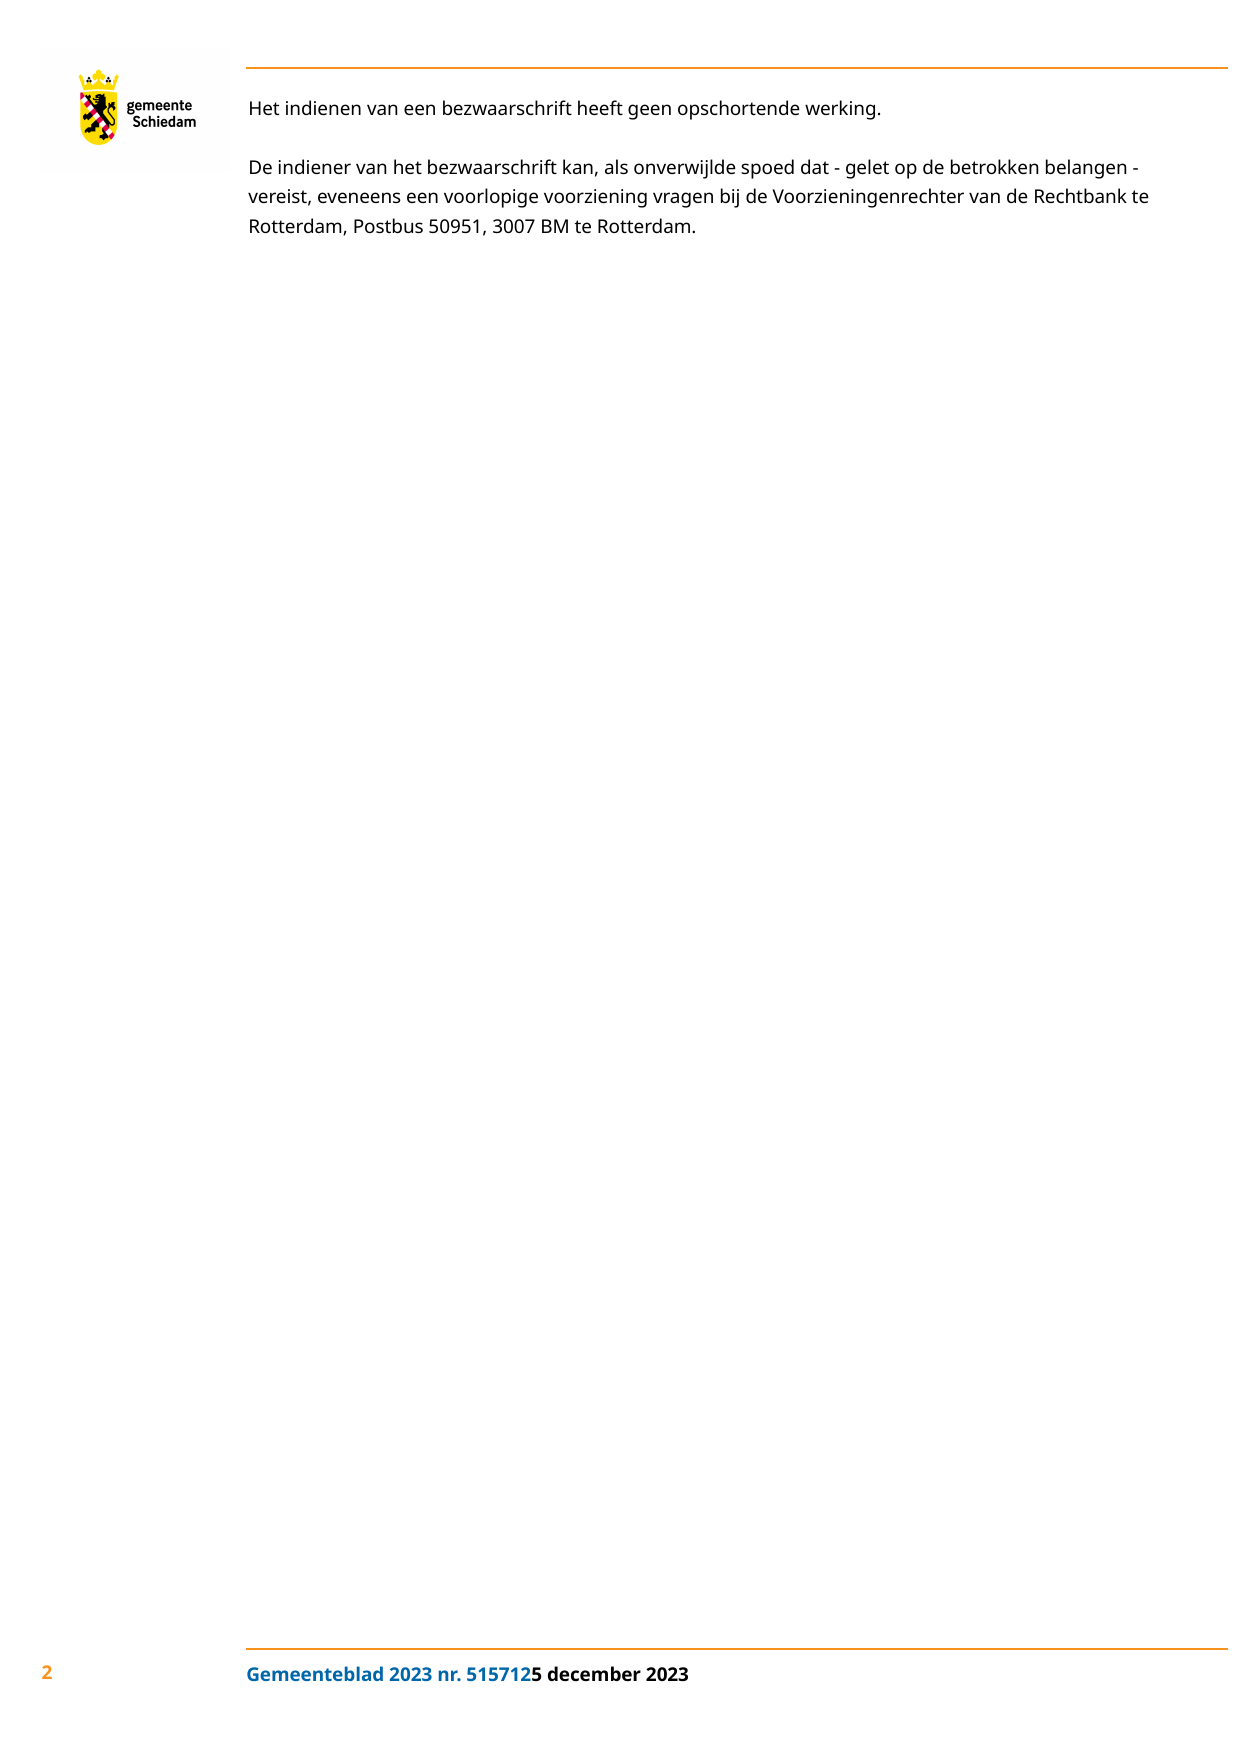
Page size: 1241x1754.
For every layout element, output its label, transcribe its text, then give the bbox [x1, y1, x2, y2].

text De indiener van het bezwaarschrift kan, als onverwijlde spoed dat - gelet op de betrokken belangen - vereist, eveneens een voorlopige voorziening vragen bij de Voorzieningenrechter van de Rechtbank te Rotterdam, Postbus 50951, 3007 BM te Rotterdam. [248, 154, 1152, 239]
text Het indienen van een bezwaarschrift heeft geen opschortende werking. [248, 95, 1152, 121]
picture [41, 47, 231, 172]
